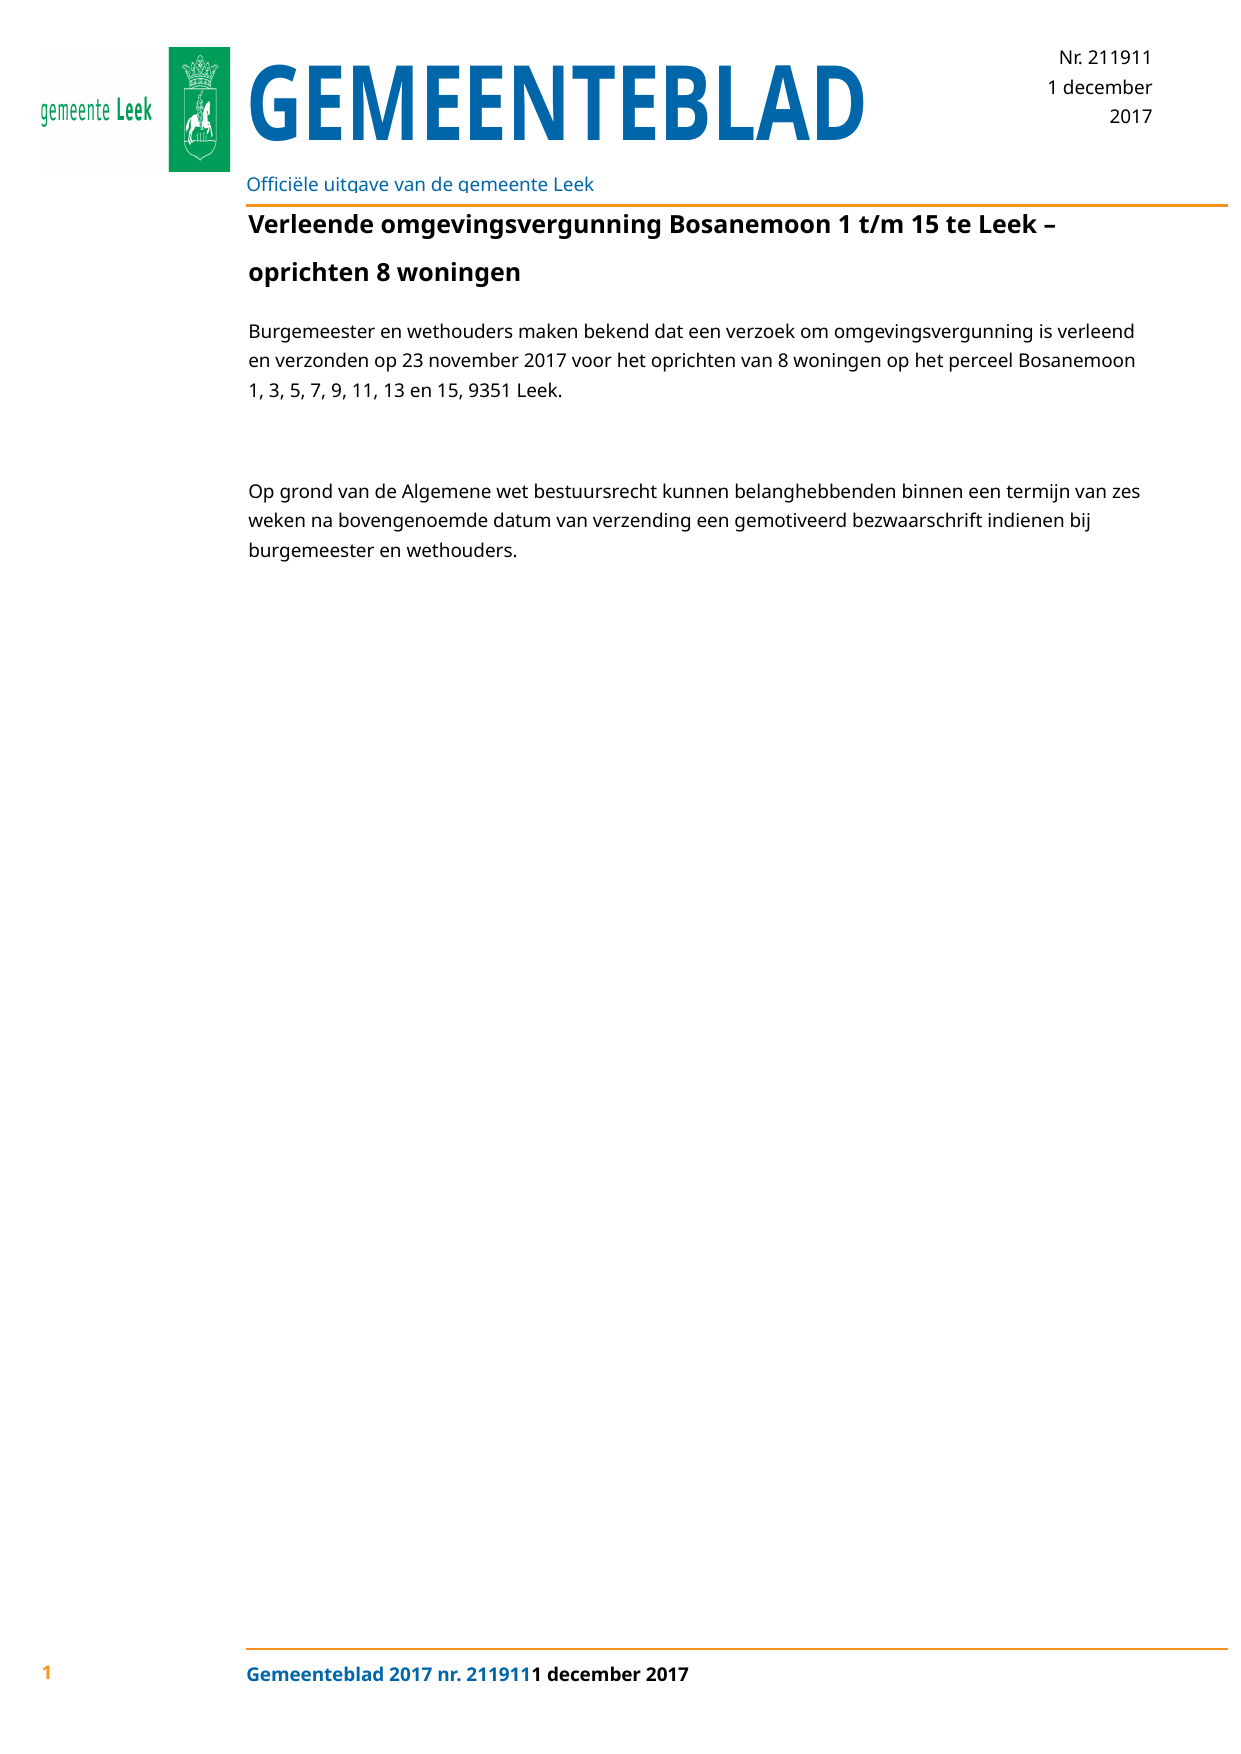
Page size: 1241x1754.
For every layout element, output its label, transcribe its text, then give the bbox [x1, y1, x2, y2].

picture [41, 47, 231, 172]
text Verleende omgevingsvergunning Bosanemoon 1 t/m 15 te Leek – oprichten 8 woningen [248, 207, 1152, 288]
text Burgemeester en wethouders maken bekend dat een verzoek om omgevingsvergunning is verleend en verzonden op 23 november 2017 voor het oprichten van 8 woningen op het perceel Bosanemoon 1, 3, 5, 7, 9, 11, 13 en 15, 9351 Leek. [248, 318, 1152, 403]
text Op grond van de Algemene wet bestuursrecht kunnen belanghebbenden binnen een termijn van zes weken na bovengenoemde datum van verzending een gemotiveerd bezwaarschrift indienen bij burgemeester en wethouders. [248, 478, 1152, 563]
